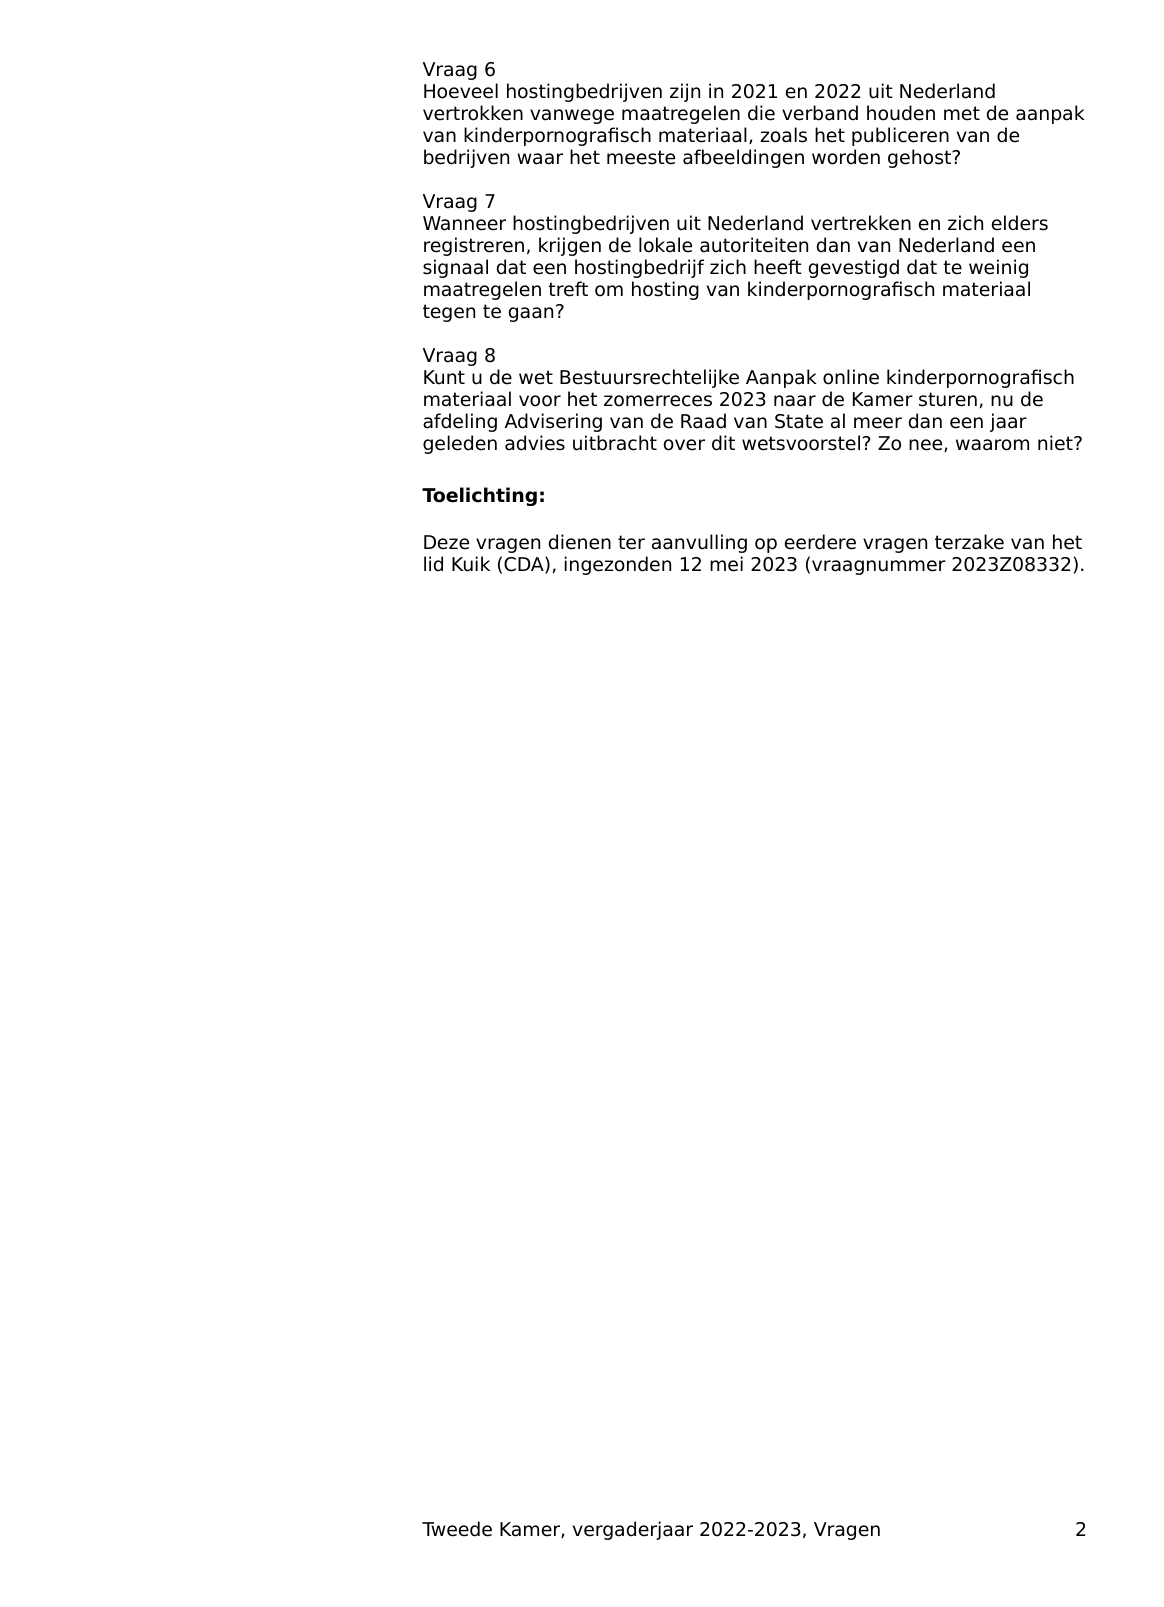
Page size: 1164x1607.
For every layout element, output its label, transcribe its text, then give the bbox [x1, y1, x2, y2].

text Vraag 8 [422, 345, 1087, 367]
text Hoeveel hostingbedrijven zijn in 2021 en 2022 uit Nederland vertrokken vanwege maatregelen die verband houden met de aanpak van kinderpornografisch materiaal, zoals het publiceren van de bedrijven waar het meeste afbeeldingen worden gehost? [422, 81, 1087, 169]
text Deze vragen dienen ter aanvulling op eerdere vragen terzake van het lid Kuik (CDA), ingezonden 12 mei 2023 (vraagnummer 2023Z08332). [422, 532, 1087, 576]
text Kunt u de wet Bestuursrechtelijke Aanpak online kinderpornografisch materiaal voor het zomerreces 2023 naar de Kamer sturen, nu de afdeling Advisering van de Raad van State al meer dan een jaar geleden advies uitbracht over dit wetsvoorstel? Zo nee, waarom niet? [422, 367, 1087, 455]
subtitle Toelichting: [422, 485, 1087, 507]
text Vraag 7 [422, 191, 1087, 213]
text Wanneer hostingbedrijven uit Nederland vertrekken en zich elders registreren, krijgen de lokale autoriteiten dan van Nederland een signaal dat een hostingbedrijf zich heeft gevestigd dat te weinig maatregelen treft om hosting van kinderpornografisch materiaal tegen te gaan? [422, 213, 1087, 323]
text Vraag 6 [422, 59, 1087, 81]
